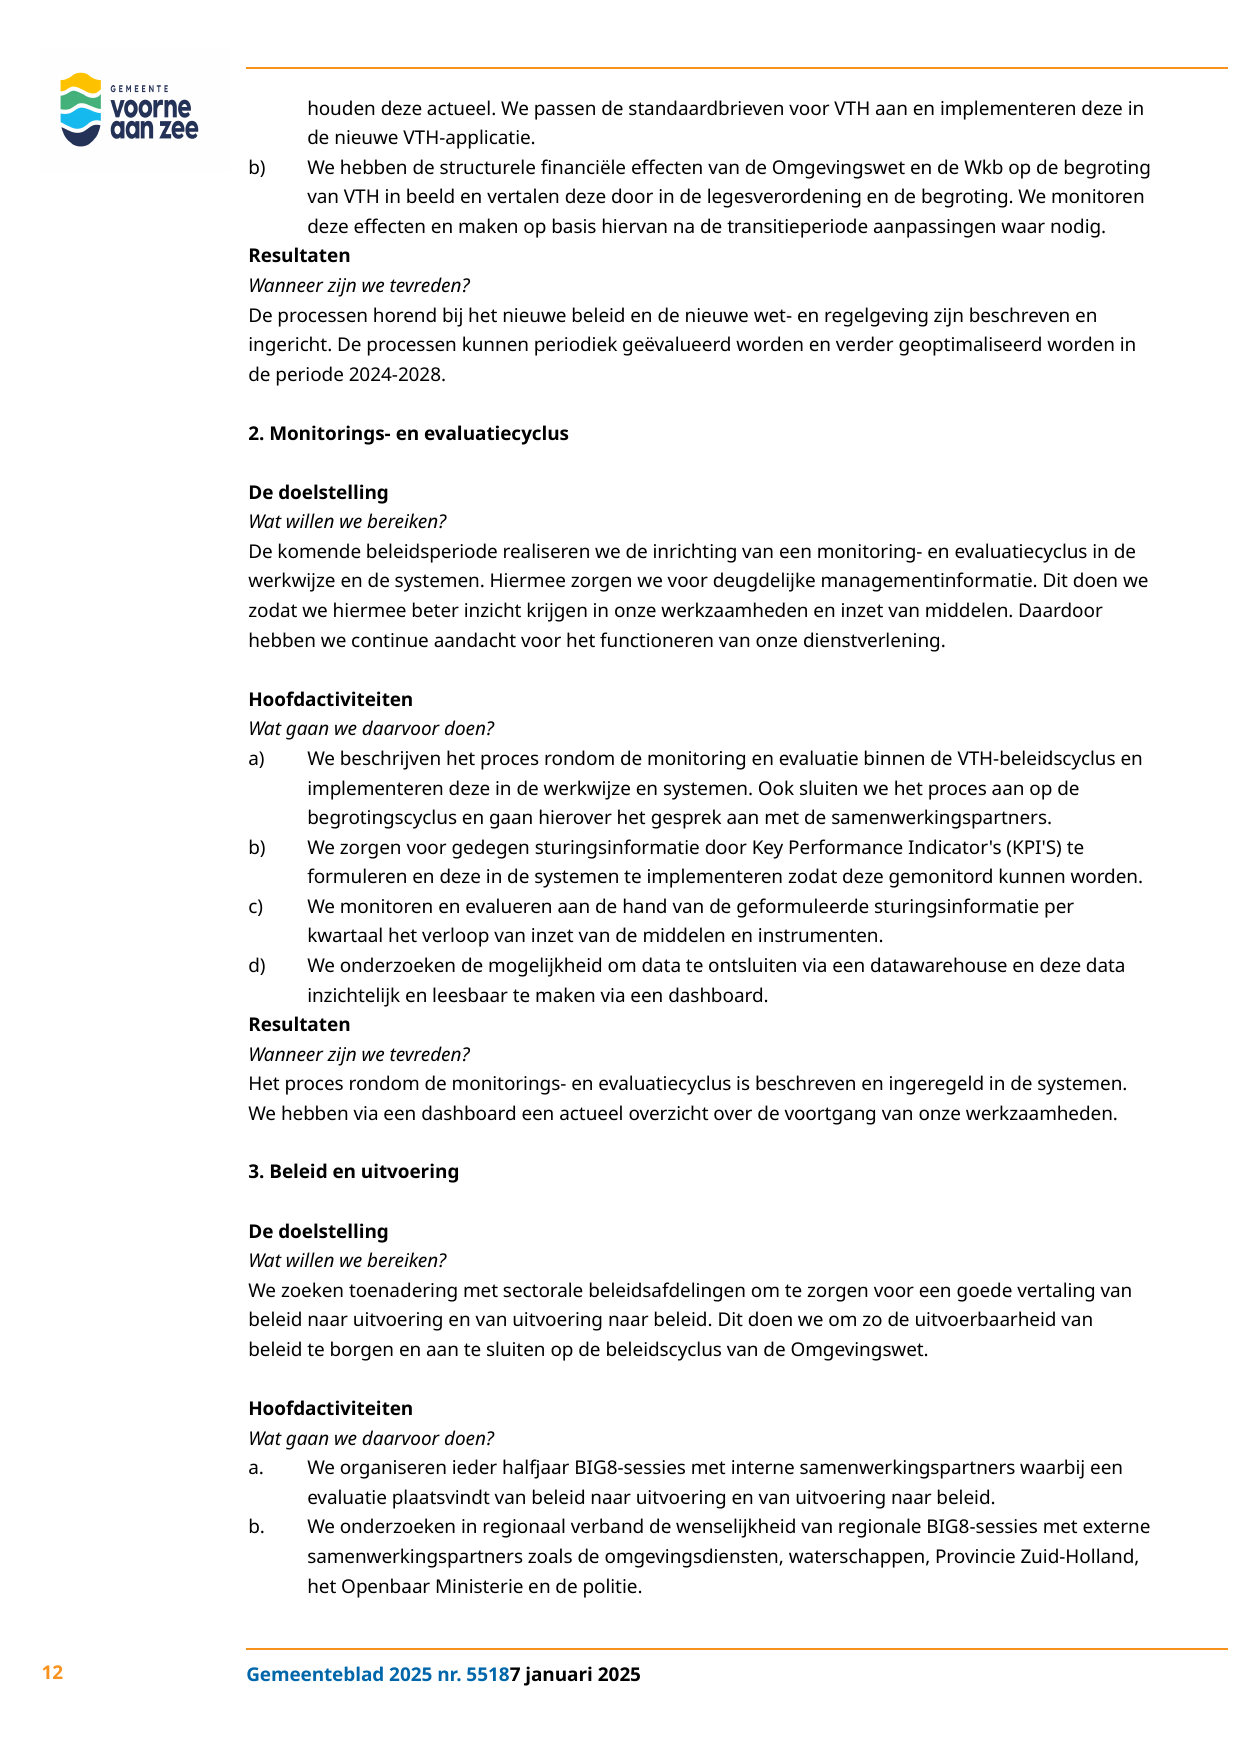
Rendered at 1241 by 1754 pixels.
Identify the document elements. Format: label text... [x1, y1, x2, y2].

picture [41, 47, 231, 172]
table_header houden deze actueel. We passen de standaardbrieven voor VTH aan en implementeren deze in de nieuwe VTH-applicatie. We hebben de structurele financiële effecten van de Omgevingswet en de Wkb op de begroting van VTH in beeld en vertalen deze door in de legesverordening en de begroting. We monitoren deze effecten en maken op basis hiervan na de transitieperiode aanpassingen waar nodig. Resultaten Wanneer zijn we tevreden? De processen horend bij het nieuwe beleid en de nieuwe wet- en regelgeving zijn beschreven en ingericht. De processen kunnen periodiek geëvalueerd worden en verder geoptimaliseerd worden in de periode 2024-2028. [248, 95, 1152, 387]
table_header 3. Beleid en uitvoering De doelstelling Wat willen we bereiken? We zoeken toenadering met sectorale beleidsafdelingen om te zorgen voor een goede vertaling van beleid naar uitvoering en van uitvoering naar beleid. Dit doen we om zo de uitvoerbaarheid van beleid te borgen en aan te sluiten op de beleidscyclus van de Omgevingswet. Hoofdactiviteiten Wat gaan we daarvoor doen? We organiseren ieder halfjaar BIG8-sessies met interne samenwerkingspartners waarbij een evaluatie plaatsvindt van beleid naar uitvoering en van uitvoering naar beleid. We onderzoeken in regionaal verband de wenselijkheid van regionale BIG8-sessies met externe samenwerkingspartners zoals de omgevingsdiensten, waterschappen, Provincie Zuid-Holland, het Openbaar Ministerie en de politie. [248, 1159, 1152, 1599]
table_header 2. Monitorings- en evaluatiecyclus De doelstelling Wat willen we bereiken? De komende beleidsperiode realiseren we de inrichting van een monitoring- en evaluatiecyclus in de werkwijze en de systemen. Hiermee zorgen we voor deugdelijke managementinformatie. Dit doen we zodat we hiermee beter inzicht krijgen in onze werkzaamheden en inzet van middelen. Daardoor hebben we continue aandacht voor het functioneren van onze dienstverlening. Hoofdactiviteiten Wat gaan we daarvoor doen? We beschrijven het proces rondom de monitoring en evaluatie binnen de VTH-beleidscyclus en implementeren deze in de werkwijze en systemen. Ook sluiten we het proces aan op de begrotingscyclus en gaan hierover het gesprek aan met de samenwerkingspartners. We zorgen voor gedegen sturingsinformatie door Key Performance Indicator's (KPI'S) te formuleren en deze in de systemen te implementeren zodat deze gemonitord kunnen worden. We monitoren en evalueren aan de hand van de geformuleerde sturingsinformatie per kwartaal het verloop van inzet van de middelen en instrumenten. We onderzoeken de mogelijkheid om data te ontsluiten via een datawarehouse en deze data inzichtelijk en leesbaar te maken via een dashboard. Resultaten Wanneer zijn we tevreden? Het proces rondom de monitorings- en evaluatiecyclus is beschreven en ingeregeld in de systemen. We hebben via een dashboard een actueel overzicht over de voortgang van onze werkzaamheden. [248, 420, 1152, 1126]
